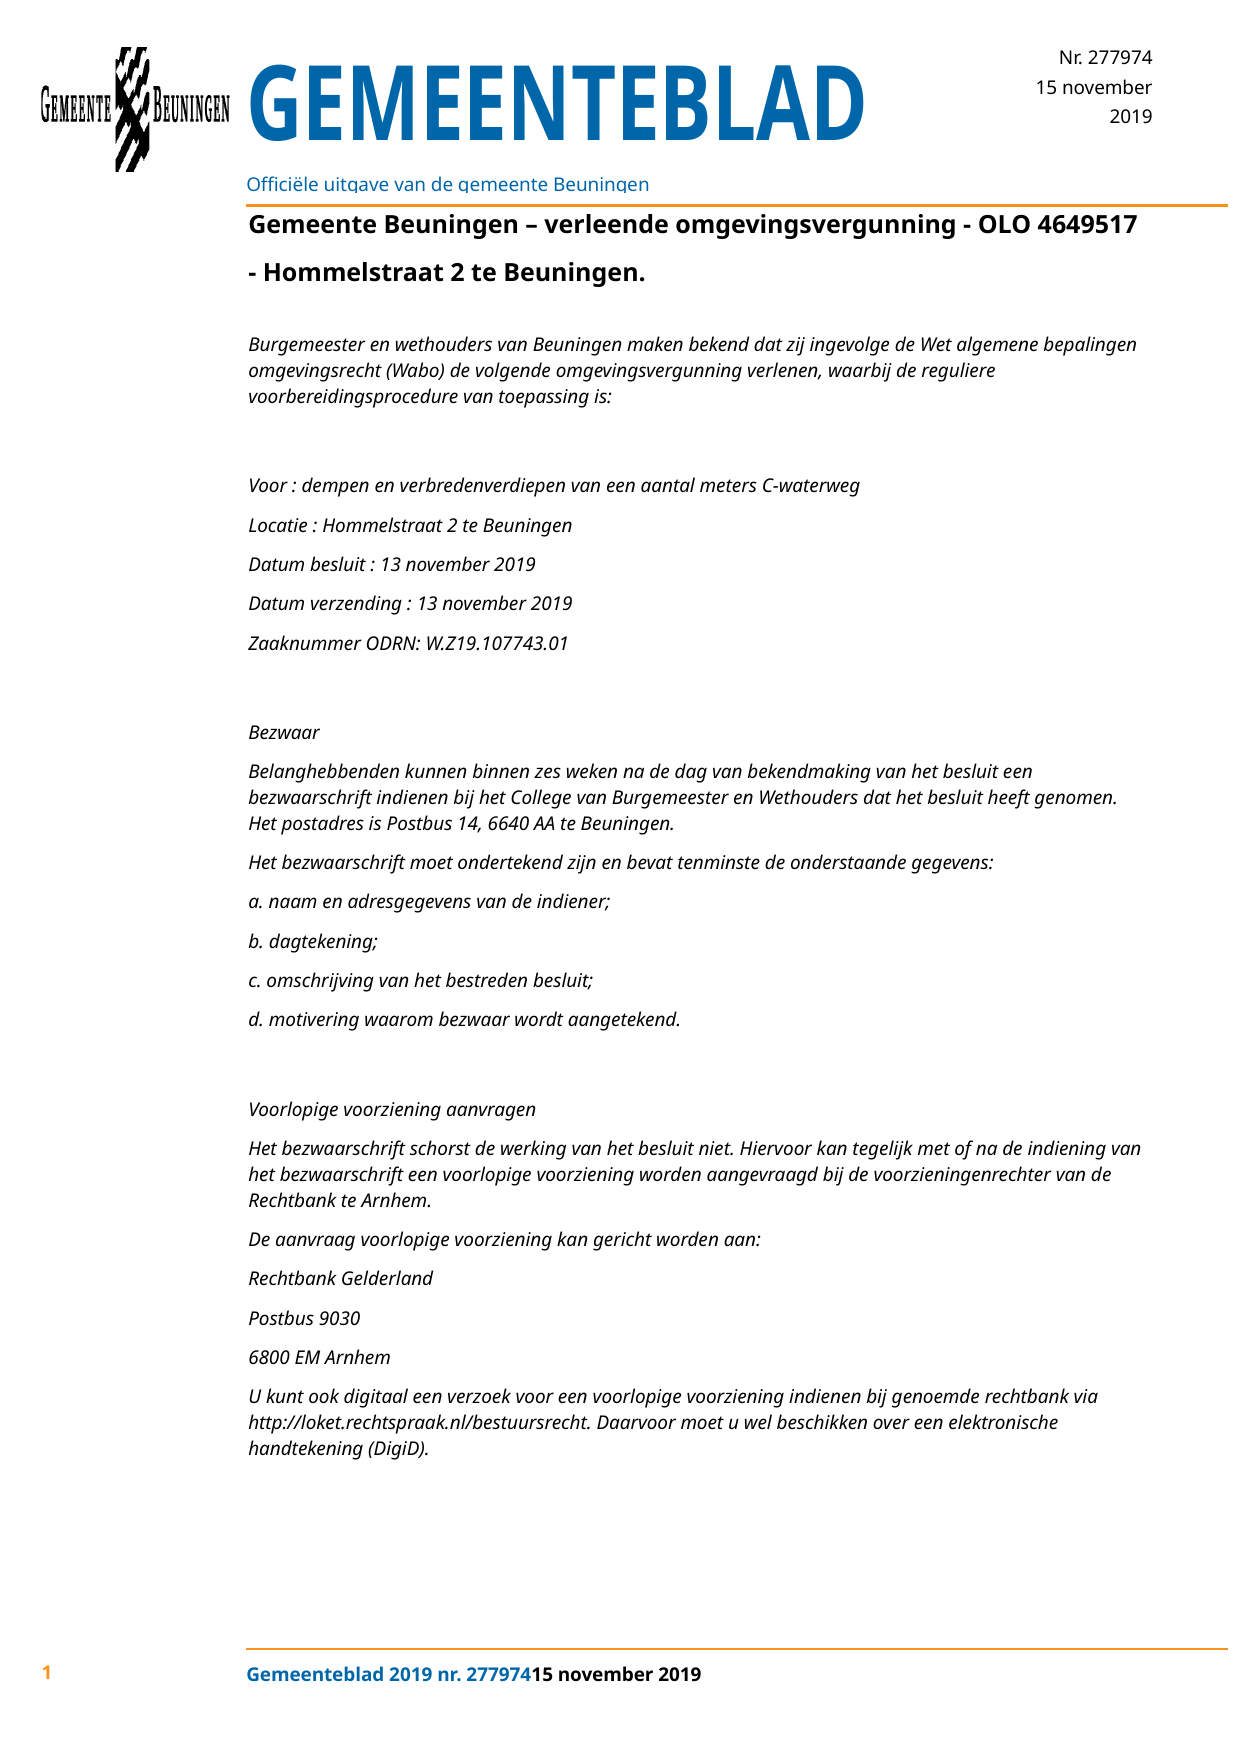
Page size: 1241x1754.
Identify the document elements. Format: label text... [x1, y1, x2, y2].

text a. naam en adresgegevens van de indiener; [248, 889, 1152, 914]
text Datum verzending : 13 november 2019 [248, 590, 1152, 616]
text Gemeente Beuningen – verleende omgevingsvergunning - OLO 4649517 - Hommelstraat 2 te Beuningen. [248, 207, 1152, 288]
text Burgemeester en wethouders van Beuningen maken bekend dat zij ingevolge de Wet algemene bepalingen omgevingsrecht (Wabo) de volgende omgevingsvergunning verlenen, waarbij de reguliere voorbereidingsprocedure van toepassing is: [248, 331, 1152, 409]
text 6800 EM Arnhem [248, 1344, 1152, 1370]
text Locatie : Hommelstraat 2 te Beuningen [248, 512, 1152, 538]
text De aanvraag voorlopige voorziening kan gericht worden aan: [248, 1226, 1152, 1252]
text Voorlopige voorziening aanvragen [248, 1096, 1152, 1122]
text Bezwaar [248, 719, 1152, 745]
text d. motivering waarom bezwaar wordt aangetekend. [248, 1006, 1152, 1032]
text b. dagtekening; [248, 928, 1152, 954]
text Postbus 9030 [248, 1305, 1152, 1330]
text Het bezwaarschrift schorst de werking van het besluit niet. Hiervoor kan tegelijk met of na de indiening van het bezwaarschrift een voorlopige voorziening worden aangevraagd bij de voorzieningenrechter van de Rechtbank te Arnhem. [248, 1135, 1152, 1213]
text Belanghebbenden kunnen binnen zes weken na de dag van bekendmaking van het besluit een bezwaarschrift indienen bij het College van Burgemeester en Wethouders dat het besluit heeft genomen. Het postadres is Postbus 14, 6640 AA te Beuningen. [248, 759, 1152, 836]
text Het bezwaarschrift moet ondertekend zijn en bevat tenminste de onderstaande gegevens: [248, 849, 1152, 875]
text Voor : dempen en verbredenverdiepen van een aantal meters C-waterweg [248, 473, 1152, 498]
text Datum besluit : 13 november 2019 [248, 551, 1152, 577]
text Zaaknummer ODRN: W.Z19.107743.01 [248, 630, 1152, 655]
text U kunt ook digitaal een verzoek voor een voorlopige voorziening indienen bij genoemde rechtbank via http://loket.rechtspraak.nl/bestuursrecht. Daarvoor moet u wel beschikken over een elektronische handtekening (DigiD). [248, 1383, 1152, 1460]
text Rechtbank Gelderland [248, 1265, 1152, 1291]
picture [41, 47, 231, 172]
text c. omschrijving van het bestreden besluit; [248, 967, 1152, 993]
